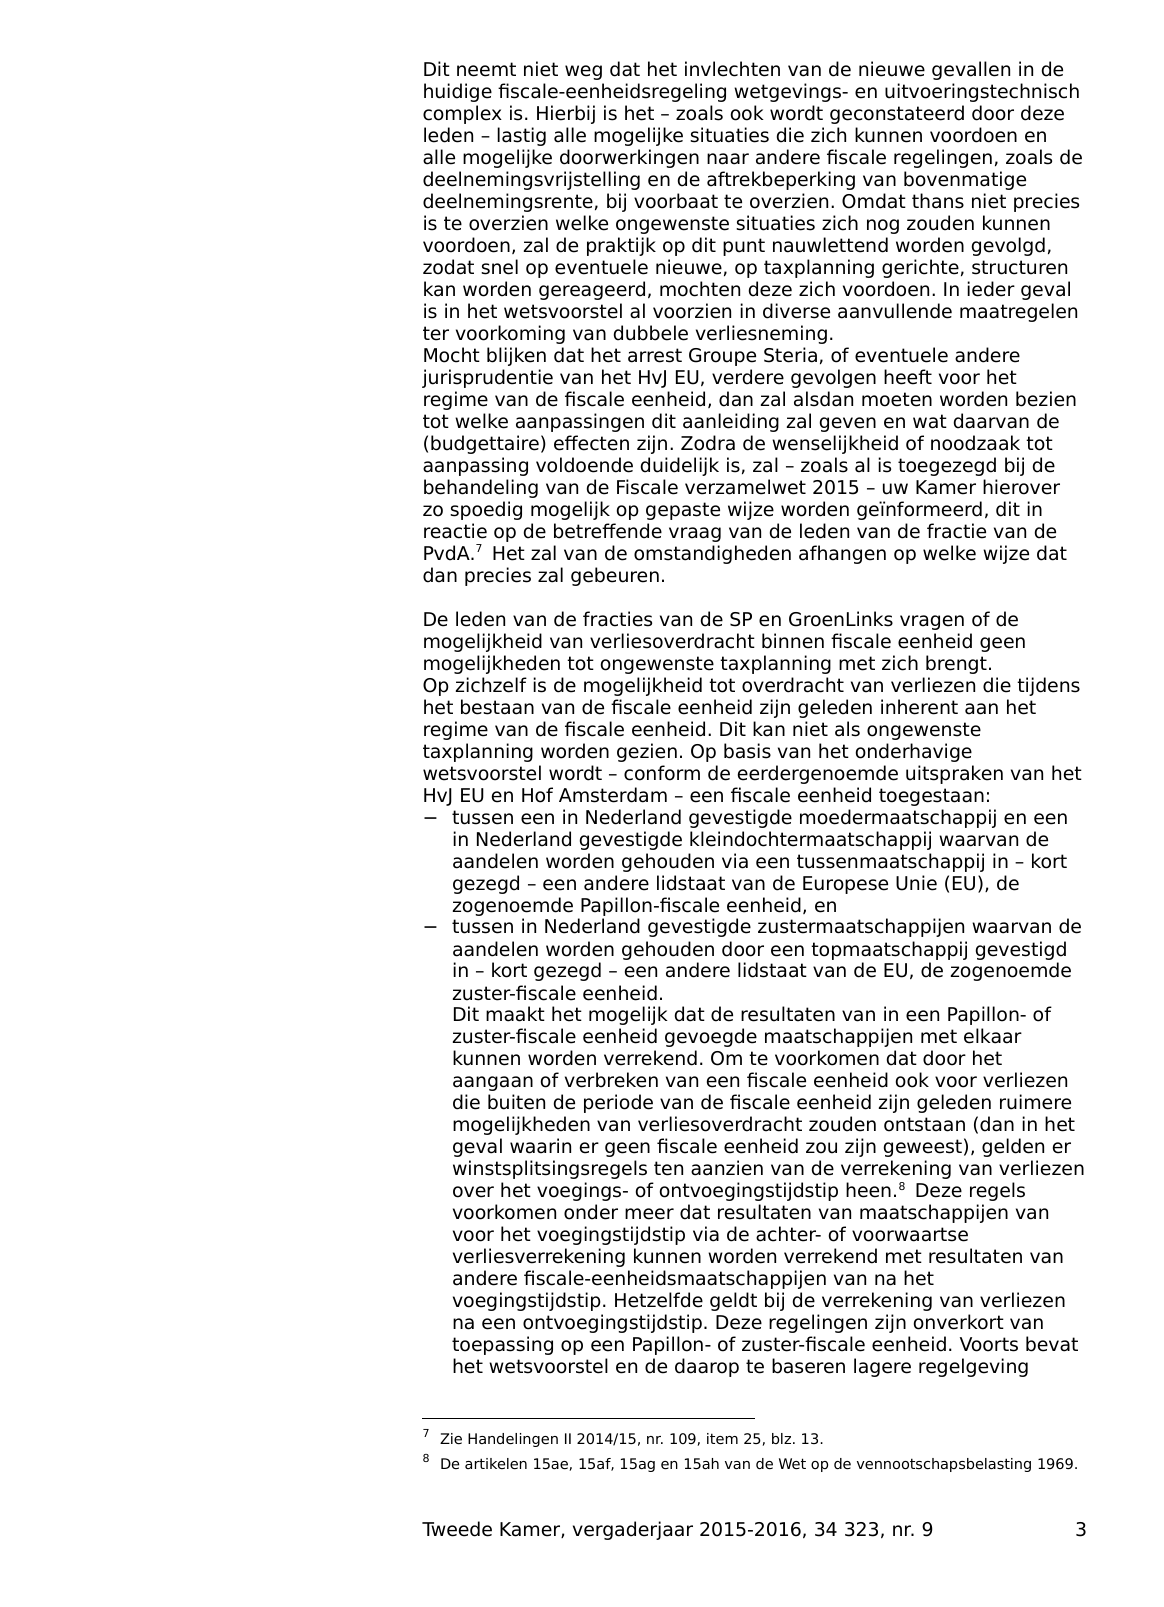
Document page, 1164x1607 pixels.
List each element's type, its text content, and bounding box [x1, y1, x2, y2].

text − tussen in Nederland gevestigde zustermaatschappijen waarvan de aandelen worden gehouden door een topmaatschappij gevestigd in – kort gezegd – een andere lidstaat van de EU, de zogenoemde zuster-fiscale eenheid. [422, 916, 1087, 1004]
text Op zichzelf is de mogelijkheid tot overdracht van verliezen die tijdens het bestaan van de fiscale eenheid zijn geleden inherent aan het regime van de fiscale eenheid. Dit kan niet als ongewenste taxplanning worden gezien. Op basis van het onderhavige wetsvoorstel wordt – conform de eerdergenoemde uitspraken van het HvJ EU en Hof Amsterdam – een fiscale eenheid toegestaan: [422, 675, 1087, 807]
text De leden van de fracties van de SP en GroenLinks vragen of de mogelijkheid van verliesoverdracht binnen fiscale eenheid geen mogelijkheden tot ongewenste taxplanning met zich brengt. [422, 609, 1087, 675]
text Dit neemt niet weg dat het invlechten van de nieuwe gevallen in de huidige fiscale-eenheidsregeling wetgevings- en uitvoeringstechnisch complex is. Hierbij is het – zoals ook wordt geconstateerd door deze leden – lastig alle mogelijke situaties die zich kunnen voordoen en alle mogelijke doorwerkingen naar andere fiscale regelingen, zoals de deelnemingsvrijstelling en de aftrekbeperking van bovenmatige deelnemingsrente, bij voorbaat te overzien. Omdat thans niet precies is te overzien welke ongewenste situaties zich nog zouden kunnen voordoen, zal de praktijk op dit punt nauwlettend worden gevolgd, zodat snel op eventuele nieuwe, op taxplanning gerichte, structuren kan worden gereageerd, mochten deze zich voordoen. In ieder geval is in het wetsvoorstel al voorzien in diverse aanvullende maatregelen ter voorkoming van dubbele verliesneming. [422, 59, 1087, 345]
text − tussen een in Nederland gevestigde moedermaatschappij en een in Nederland gevestigde kleindochtermaatschappij waarvan de aandelen worden gehouden via een tussenmaatschappij in – kort gezegd – een andere lidstaat van de Europese Unie (EU), de zogenoemde Papillon-fiscale eenheid, en [422, 807, 1087, 916]
text Mocht blijken dat het arrest Groupe Steria, of eventuele andere jurisprudentie van het HvJ EU, verdere gevolgen heeft voor het regime van de fiscale eenheid, dan zal alsdan moeten worden bezien tot welke aanpassingen dit aanleiding zal geven en wat daarvan de (budgettaire) effecten zijn. Zodra de wenselijkheid of noodzaak tot aanpassing voldoende duidelijk is, zal – zoals al is toegezegd bij de behandeling van de Fiscale verzamelwet 2015 – uw Kamer hierover zo spoedig mogelijk op gepaste wijze worden geïnformeerd, dit in reactie op de betreffende vraag van de leden van de fractie van de PvdA. Het zal van de omstandigheden afhangen op welke wijze dat dan precies zal gebeuren. [422, 345, 1087, 587]
text Zie Handelingen II 2014/15, nr. 109, item 25, blz. 13. [422, 1427, 1087, 1449]
text Dit maakt het mogelijk dat de resultaten van in een Papillon- of zuster-fiscale eenheid gevoegde maatschappijen met elkaar kunnen worden verrekend. Om te voorkomen dat door het aangaan of verbreken van een fiscale eenheid ook voor verliezen die buiten de periode van de fiscale eenheid zijn geleden ruimere mogelijkheden van verliesoverdracht zouden ontstaan (dan in het geval waarin er geen fiscale eenheid zou zijn geweest), gelden er winstsplitsingsregels ten aanzien van de verrekening van verliezen over het voegings- of ontvoegingstijdstip heen. Deze regels voorkomen onder meer dat resultaten van maatschappijen van voor het voegingstijdstip via de achter- of voorwaartse verliesverrekening kunnen worden verrekend met resultaten van andere fiscale-eenheidsmaatschappijen van na het voegingstijdstip. Hetzelfde geldt bij de verrekening van verliezen na een ontvoegingstijdstip. Deze regelingen zijn onverkort van toepassing op een Papillon- of zuster-fiscale eenheid. Voorts bevat het wetsvoorstel en de daarop te baseren lagere regelgeving [452, 1004, 1087, 1378]
text De artikelen 15ae, 15af, 15ag en 15ah van de Wet op de vennootschapsbelasting 1969. [422, 1452, 1087, 1474]
